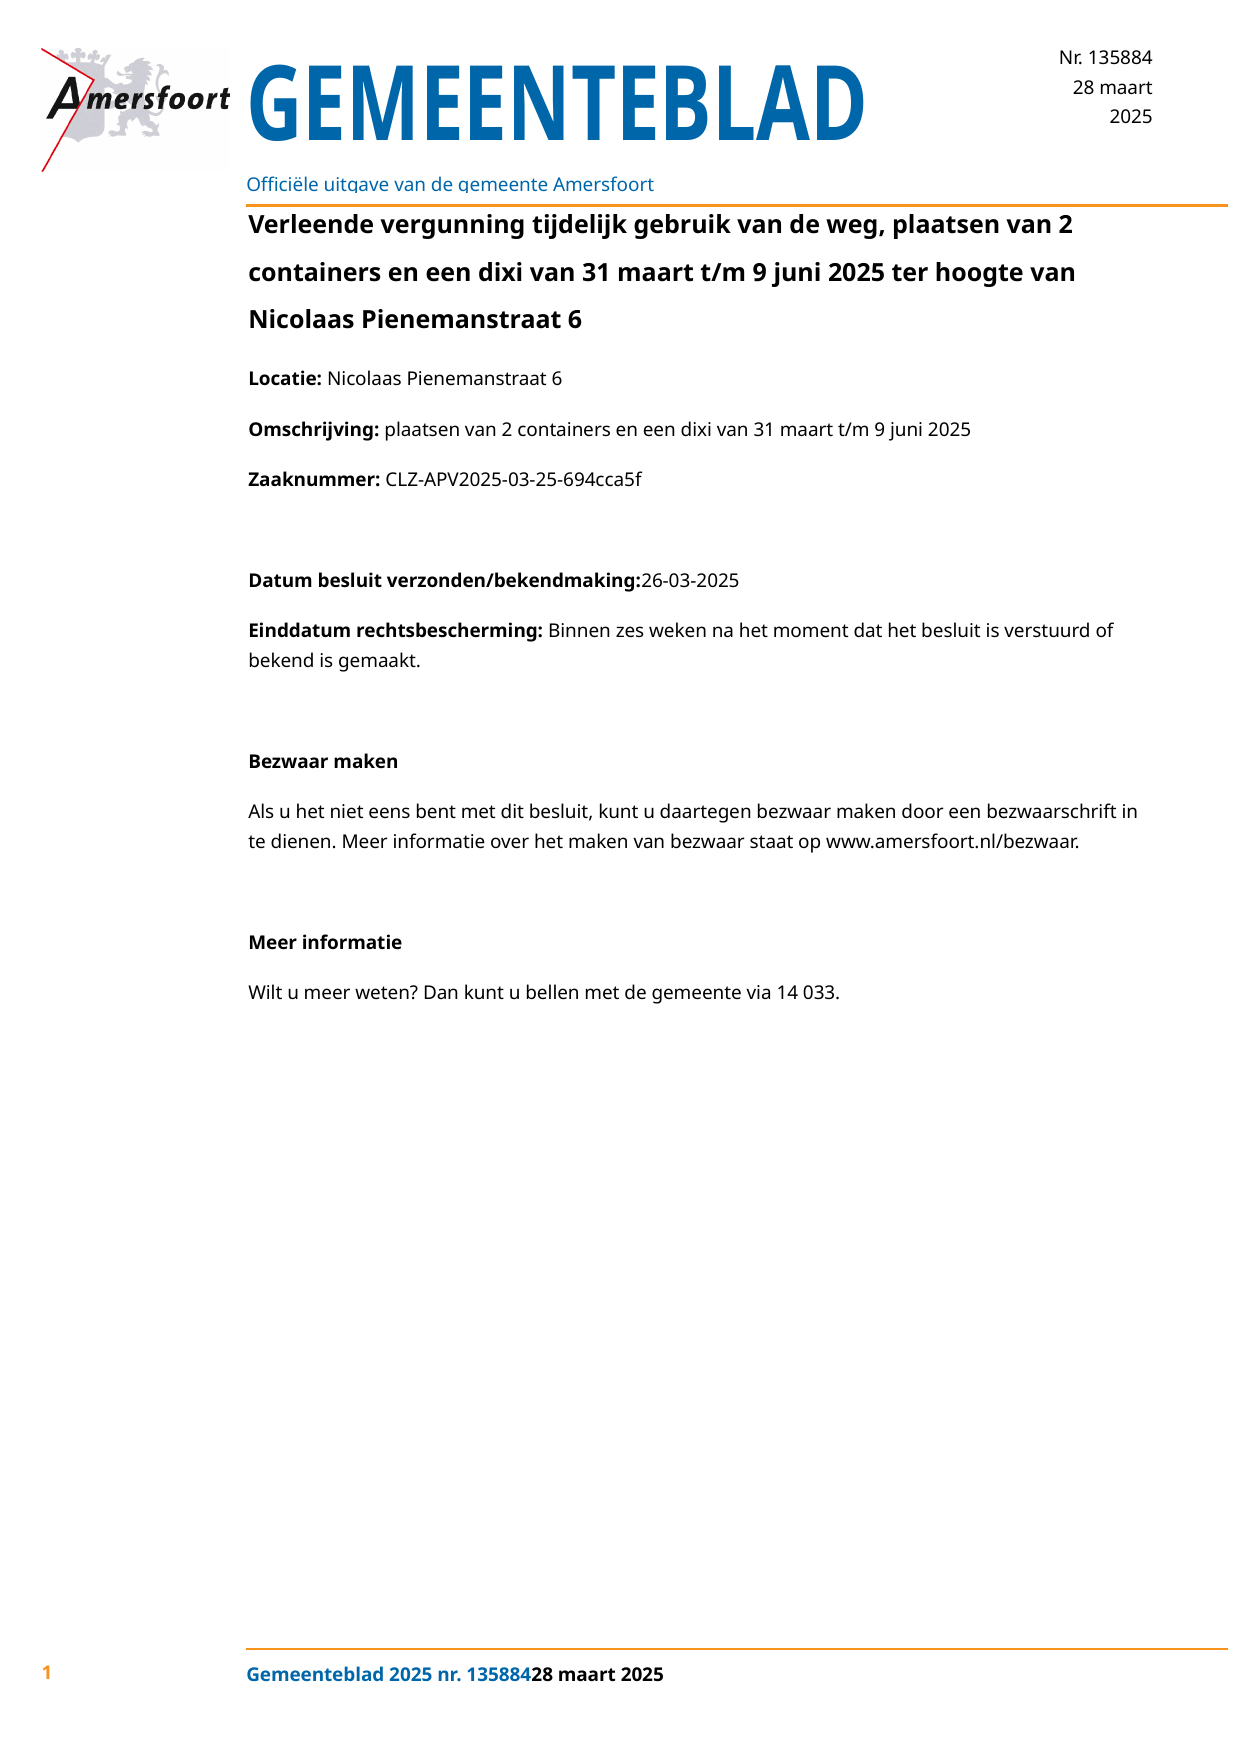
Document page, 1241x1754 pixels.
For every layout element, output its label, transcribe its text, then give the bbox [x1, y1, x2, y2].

picture [41, 47, 231, 172]
text Locatie: Nicolaas Pienemanstraat 6 [248, 366, 1152, 391]
text Meer informatie [248, 929, 1152, 954]
text Als u het niet eens bent met dit besluit, kunt u daartegen bezwaar maken door een bezwaarschrift in te dienen. Meer informatie over het maken van bezwaar staat op www.amersfoort.nl/bezwaar. [248, 798, 1152, 854]
text Einddatum rechtsbescherming: Binnen zes weken na het moment dat het besluit is verstuurd of bekend is gemaakt. [248, 618, 1152, 673]
text Zaaknummer: CLZ-APV2025-03-25-694cca5f [248, 466, 1152, 492]
text Bezwaar maken [248, 748, 1152, 774]
text Omschrijving: plaatsen van 2 containers en een dixi van 31 maart t/m 9 juni 2025 [248, 416, 1152, 442]
text Wilt u meer weten? Dan kunt u bellen met de gemeente via 14 033. [248, 979, 1152, 1005]
text Datum besluit verzonden/bekendmaking:26-03-2025 [248, 567, 1152, 593]
text Verleende vergunning tijdelijk gebruik van de weg, plaatsen van 2 containers en een dixi van 31 maart t/m 9 juni 2025 ter hoogte van Nicolaas Pienemanstraat 6 [248, 207, 1152, 336]
